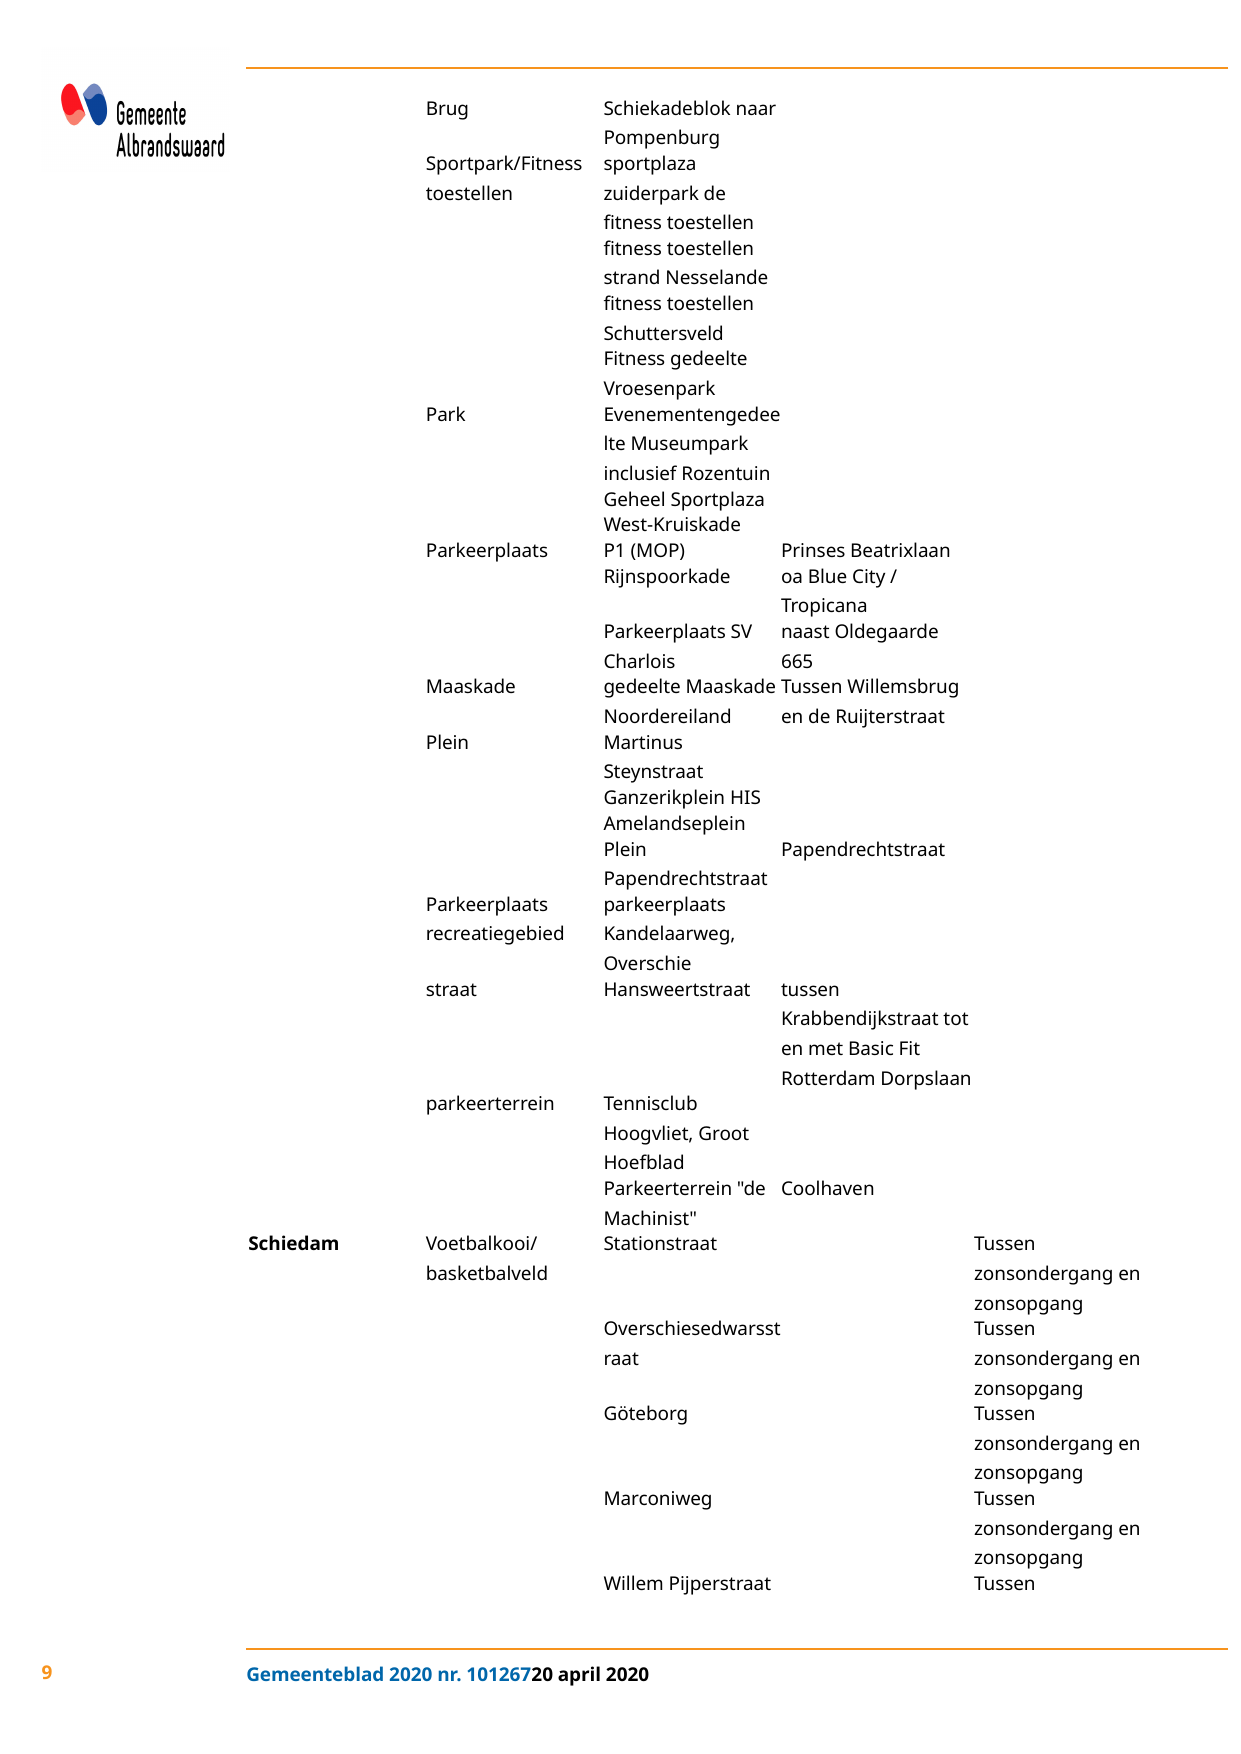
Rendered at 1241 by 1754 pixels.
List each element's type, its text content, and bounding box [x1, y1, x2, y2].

table_cell Evenementengedeelte Museumpark inclusief Rozentuin [603, 401, 781, 486]
table_cell [974, 729, 1152, 784]
table_cell [781, 235, 974, 290]
table_cell [974, 537, 1152, 563]
table_cell Rijnspoorkade [603, 563, 781, 618]
table_cell parkeerplaats Kandelaarweg, Overschie [603, 891, 781, 976]
table_cell tussen Krabbendijkstraat tot en met Basic Fit Rotterdam Dorpslaan [781, 976, 974, 1090]
table_cell [974, 290, 1152, 346]
table_cell [781, 1316, 974, 1400]
table_cell Tussen [974, 1570, 1152, 1596]
table_cell [974, 512, 1152, 537]
table_cell [781, 1400, 974, 1485]
table_cell Parkeerplaats [426, 537, 603, 674]
table_cell naast Oldegaarde 665 [781, 618, 974, 674]
table_cell Tussen zonsondergang en zonsopgang [974, 1231, 1152, 1316]
table_cell fitness toestellen Schuttersveld [603, 290, 781, 346]
table_cell Schiekadeblok naar Pompenburg [603, 95, 781, 150]
table_cell Papendrechtstraat [781, 836, 974, 891]
table_cell Tussen zonsondergang en zonsopgang [974, 1316, 1152, 1400]
table_cell [781, 401, 974, 486]
table_cell Geheel Sportplaza [603, 486, 781, 512]
table_cell [974, 563, 1152, 618]
table_cell [781, 486, 974, 512]
table_cell [781, 290, 974, 346]
table_cell [781, 784, 974, 810]
table_cell Parkeerplaats SV Charlois [603, 618, 781, 674]
table_cell Park [426, 401, 603, 537]
table_cell straat [426, 976, 603, 1090]
table_cell [974, 618, 1152, 674]
table_cell Ganzerikplein HIS [603, 784, 781, 810]
table_cell Brug [426, 95, 603, 150]
table_cell Martinus Steynstraat [603, 729, 781, 784]
table_cell Sportpark/Fitness toestellen [426, 150, 603, 401]
table_cell [781, 512, 974, 537]
table_cell [781, 1485, 974, 1570]
table_cell Maaskade [426, 674, 603, 729]
table_cell [781, 810, 974, 836]
table_cell [974, 235, 1152, 290]
table_cell Parkeerplaats recreatiegebied [426, 891, 603, 976]
table_cell [781, 150, 974, 235]
table_cell parkeerterrein [426, 1090, 603, 1231]
table_cell Overschiesedwarsstraat [603, 1316, 781, 1400]
table_cell Tussen Willemsbrug en de Ruijterstraat [781, 674, 974, 729]
table_cell Tussen zonsondergang en zonsopgang [974, 1485, 1152, 1570]
table_cell gedeelte Maaskade Noordereiland [603, 674, 781, 729]
table_cell Tennisclub Hoogvliet, Groot Hoefblad [603, 1090, 781, 1175]
table_cell Amelandseplein [603, 810, 781, 836]
table_cell [974, 976, 1152, 1090]
table_cell [781, 729, 974, 784]
table_cell Voetbalkooi/basketbalveld [426, 1231, 603, 1596]
table_cell Fitness gedeelte Vroesenpark [603, 346, 781, 401]
table_cell Prinses Beatrixlaan [781, 537, 974, 563]
table_cell [974, 1175, 1152, 1231]
table_cell [974, 836, 1152, 891]
table_cell Tussen zonsondergang en zonsopgang [974, 1400, 1152, 1485]
table_cell Stationstraat [603, 1231, 781, 1316]
table_cell West-Kruiskade [603, 512, 781, 537]
table_cell sportplaza zuiderpark de fitness toestellen [603, 150, 781, 235]
table_cell Schiedam [248, 1231, 426, 1596]
table_cell [781, 346, 974, 401]
table_cell [974, 891, 1152, 976]
table_cell [248, 95, 426, 1231]
table_cell [974, 401, 1152, 486]
table_cell [781, 1570, 974, 1596]
table_cell Willem Pijperstraat [603, 1570, 781, 1596]
table_cell [781, 891, 974, 976]
table_cell Göteborg [603, 1400, 781, 1485]
table_cell Marconiweg [603, 1485, 781, 1570]
table_cell [974, 486, 1152, 512]
table_cell [974, 810, 1152, 836]
table_cell Parkeerterrein "de Machinist" [603, 1175, 781, 1231]
table_cell [781, 95, 974, 150]
table_cell [974, 1090, 1152, 1175]
table_cell P1 (MOP) [603, 537, 781, 563]
table_cell fitness toestellen strand Nesselande [603, 235, 781, 290]
table_cell Hansweertstraat [603, 976, 781, 1090]
table_cell Plein [426, 729, 603, 891]
table_cell Coolhaven [781, 1175, 974, 1231]
table_cell Plein Papendrechtstraat [603, 836, 781, 891]
table_cell [974, 674, 1152, 729]
table_cell oa Blue City / Tropicana [781, 563, 974, 618]
table_cell [974, 346, 1152, 401]
table_cell [781, 1231, 974, 1316]
table_cell [974, 95, 1152, 150]
table_cell [974, 150, 1152, 235]
table_cell [781, 1090, 974, 1175]
picture [41, 47, 231, 172]
table_cell [974, 784, 1152, 810]
